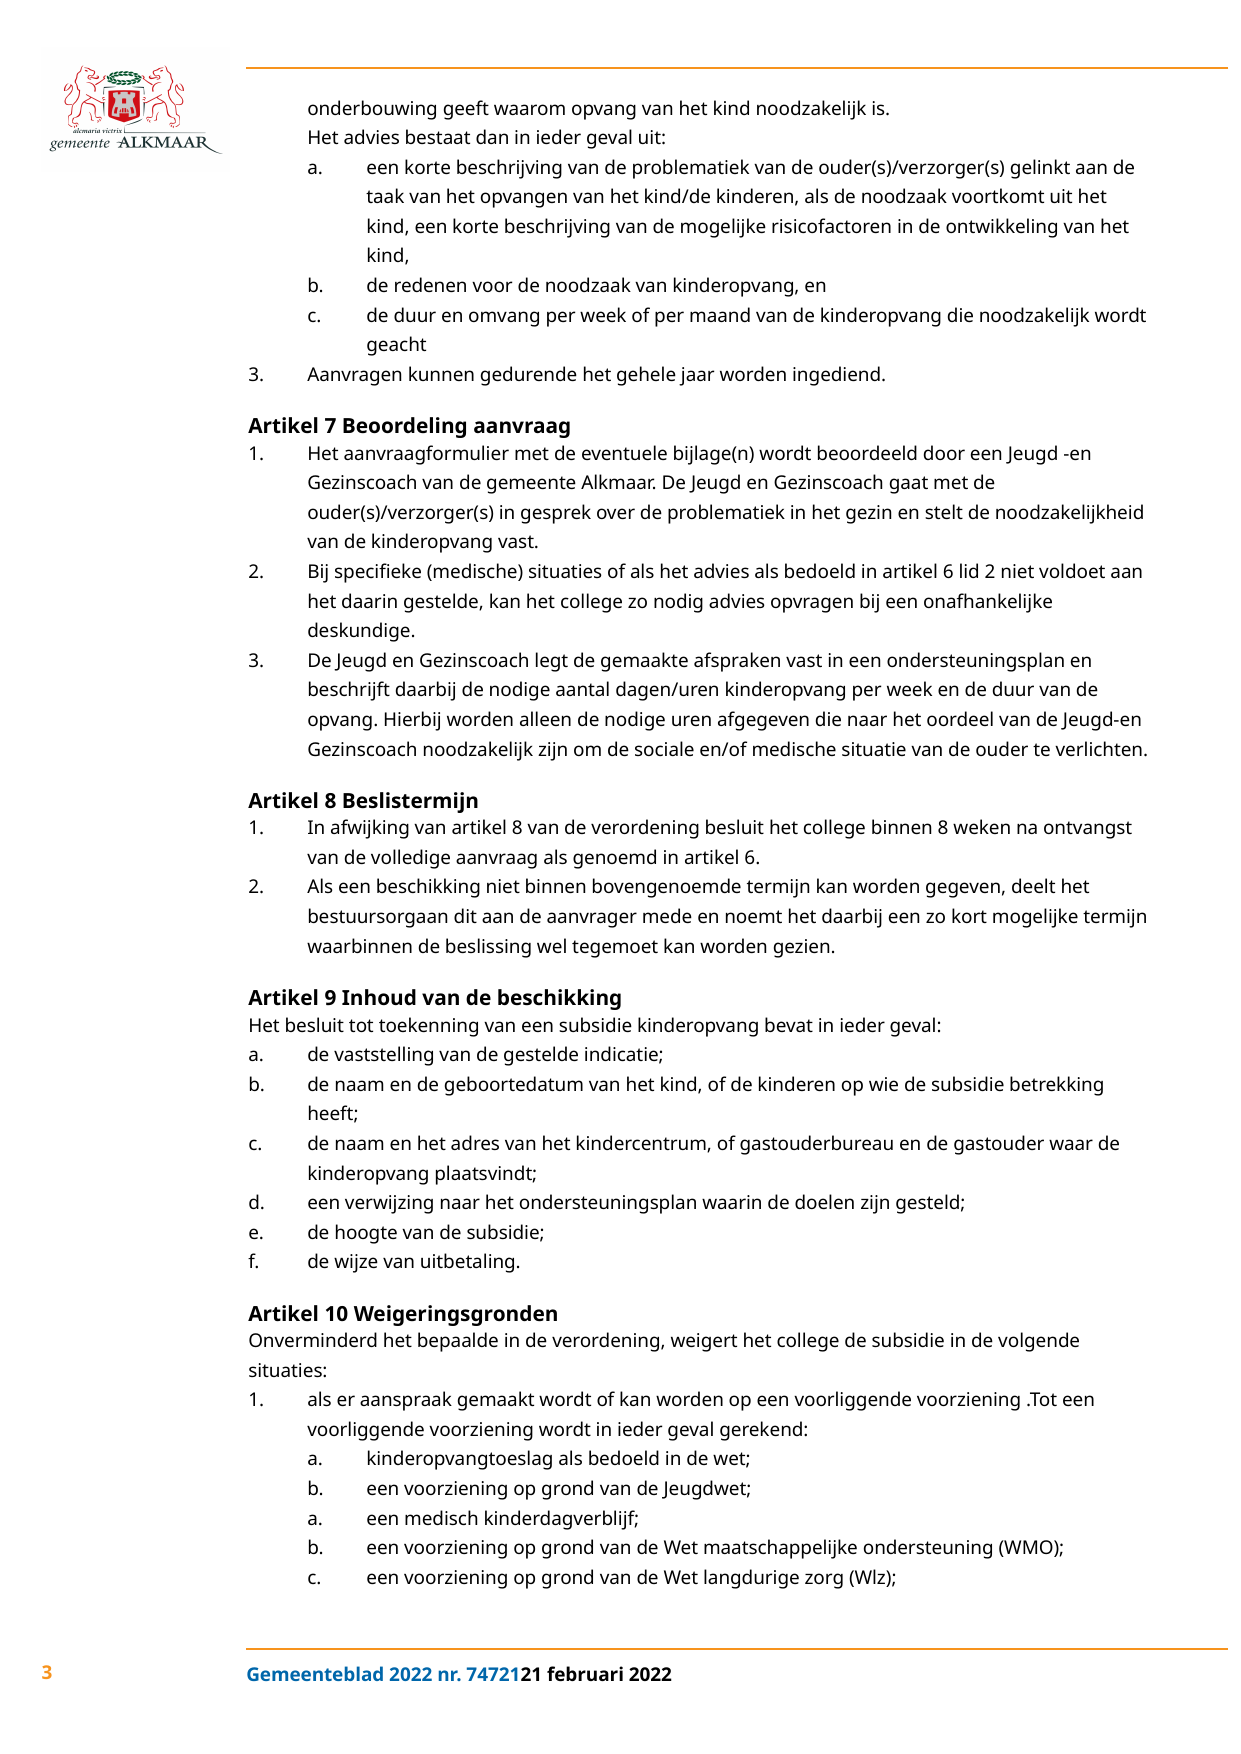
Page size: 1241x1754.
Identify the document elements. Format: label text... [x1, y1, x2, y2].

list de hoogte van de subsidie; [248, 1219, 1152, 1244]
list de wijze van uitbetaling. [248, 1248, 1152, 1274]
list de redenen voor de noodzaak van kinderopvang, en [307, 272, 1152, 298]
list een medisch kinderdagverblijf; [307, 1505, 1152, 1531]
list Aanvragen kunnen gedurende het gehele jaar worden ingediend. [248, 361, 1152, 387]
list als er aanspraak gemaakt wordt of kan worden op een voorliggende voorziening .Tot een voorliggende voorziening wordt in ieder geval gerekend: [248, 1386, 1152, 1442]
list de naam en de geboortedatum van het kind, of de kinderen op wie de subsidie betrekking heeft; [248, 1071, 1152, 1126]
list een voorziening op grond van de Jeugdwet; [307, 1475, 1152, 1501]
text Artikel 8 Beslistermijn [248, 786, 1152, 814]
list een korte beschrijving van de problematiek van de ouder(s)/verzorger(s) gelinkt aan de taak van het opvangen van het kind/de kinderen, als de noodzaak voortkomt uit het kind, een korte beschrijving van de mogelijke risicofactoren in de ontwikkeling van het kind, [307, 154, 1152, 268]
list Als een beschikking niet binnen bovengenoemde termijn kan worden gegeven, deelt het bestuursorgaan dit aan de aanvrager mede en noemt het daarbij een zo kort mogelijke termijn waarbinnen de beslissing wel tegemoet kan worden gezien. [248, 874, 1152, 959]
list een verwijzing naar het ondersteuningsplan waarin de doelen zijn gesteld; [248, 1189, 1152, 1215]
text Onverminderd het bepaalde in de verordening, weigert het college de subsidie in de volgende situaties: [248, 1327, 1152, 1383]
text Artikel 10 Weigeringsgronden [248, 1299, 1152, 1327]
list een voorziening op grond van de Wet maatschappelijke ondersteuning (WMO); [307, 1534, 1152, 1560]
list In afwijking van artikel 8 van de verordening besluit het college binnen 8 weken na ontvangst van de volledige aanvraag als genoemd in artikel 6. [248, 814, 1152, 870]
text Artikel 9 Inhoud van de beschikking [248, 983, 1152, 1012]
list onderbouwing geeft waarom opvang van het kind noodzakelijk is. [248, 95, 1152, 121]
list een voorziening op grond van de Wet langdurige zorg (Wlz); [307, 1564, 1152, 1590]
list de vaststelling van de gestelde indicatie; [248, 1041, 1152, 1067]
text Artikel 7 Beoordeling aanvraag [248, 411, 1152, 440]
picture [41, 47, 231, 172]
list de naam en het adres van het kindercentrum, of gastouderbureau en de gastouder waar de kinderopvang plaatsvindt; [248, 1130, 1152, 1185]
list kinderopvangtoeslag als bedoeld in de wet; [307, 1446, 1152, 1471]
list Bij specifieke (medische) situaties of als het advies als bedoeld in artikel 6 lid 2 niet voldoet aan het daarin gestelde, kan het college zo nodig advies opvragen bij een onafhankelijke deskundige. [248, 558, 1152, 643]
list Het advies bestaat dan in ieder geval uit: [248, 124, 1152, 150]
text Het besluit tot toekenning van een subsidie kinderopvang bevat in ieder geval: [248, 1012, 1152, 1037]
list Het aanvraagformulier met de eventuele bijlage(n) wordt beoordeeld door een Jeugd -en Gezinscoach van de gemeente Alkmaar. De Jeugd en Gezinscoach gaat met de ouder(s)/verzorger(s) in gesprek over de problematiek in het gezin en stelt de noodzakelijkheid van de kinderopvang vast. [248, 440, 1152, 554]
list de duur en omvang per week of per maand van de kinderopvang die noodzakelijk wordt geacht [307, 302, 1152, 357]
list De Jeugd en Gezinscoach legt de gemaakte afspraken vast in een ondersteuningsplan en beschrijft daarbij de nodige aantal dagen/uren kinderopvang per week en de duur van de opvang. Hierbij worden alleen de nodige uren afgegeven die naar het oordeel van de Jeugd-en Gezinscoach noodzakelijk zijn om de sociale en/of medische situatie van de ouder te verlichten. [248, 647, 1152, 761]
